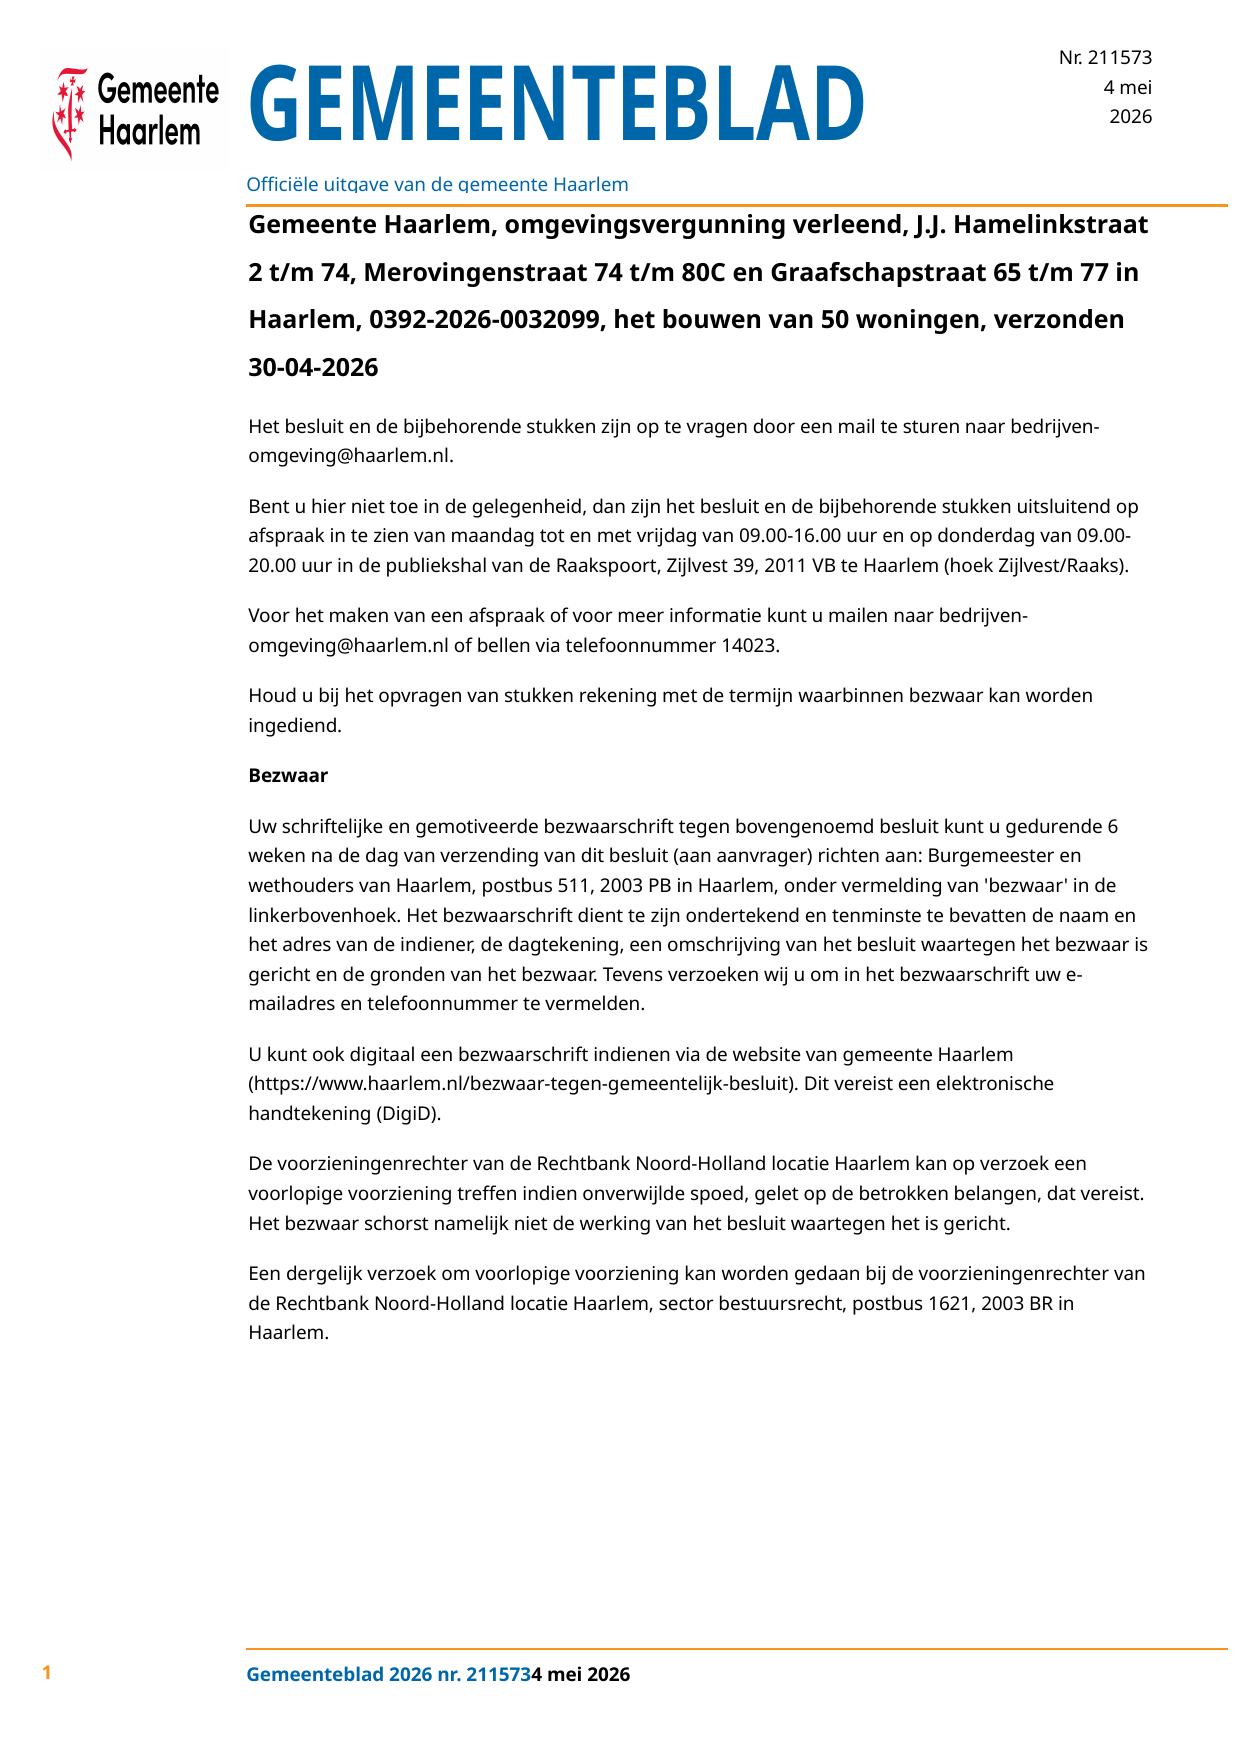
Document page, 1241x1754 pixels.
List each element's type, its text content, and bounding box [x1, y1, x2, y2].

text Voor het maken van een afspraak of voor meer informatie kunt u mailen naar bedrijven-omgeving@haarlem.nl of bellen via telefoonnummer 14023. [248, 603, 1152, 658]
text Een dergelijk verzoek om voorlopige voorziening kan worden gedaan bij de voorzieningenrechter van de Rechtbank Noord-Holland locatie Haarlem, sector bestuursrecht, postbus 1621, 2003 BR in Haarlem. [248, 1260, 1152, 1345]
text Gemeente Haarlem, omgevingsvergunning verleend, J.J. Hamelinkstraat 2 t/m 74, Merovingenstraat 74 t/m 80C en Graafschapstraat 65 t/m 77 in Haarlem, 0392-2026-0032099, het bouwen van 50 woningen, verzonden 30-04-2026 [248, 207, 1152, 384]
text De voorzieningenrechter van de Rechtbank Noord-Holland locatie Haarlem kan op verzoek een voorlopige voorziening treffen indien onverwijlde spoed, gelet op de betrokken belangen, dat vereist. Het bezwaar schorst namelijk niet de werking van het besluit waartegen het is gericht. [248, 1151, 1152, 1236]
text Houd u bij het opvragen van stukken rekening met de termijn waarbinnen bezwaar kan worden ingediend. [248, 683, 1152, 738]
picture [41, 47, 231, 172]
text U kunt ook digitaal een bezwaarschrift indienen via de website van gemeente Haarlem (https://www.haarlem.nl/bezwaar-tegen-gemeentelijk-besluit). Dit vereist een elektronische handtekening (DigiD). [248, 1041, 1152, 1126]
text Het besluit en de bijbehorende stukken zijn op te vragen door een mail te sturen naar bedrijven-omgeving@haarlem.nl. [248, 413, 1152, 468]
text Bezwaar [248, 763, 1152, 788]
text Bent u hier niet toe in de gelegenheid, dan zijn het besluit en de bijbehorende stukken uitsluitend op afspraak in te zien van maandag tot en met vrijdag van 09.00-16.00 uur en op donderdag van 09.00-20.00 uur in de publiekshal van de Raakspoort, Zijlvest 39, 2011 VB te Haarlem (hoek Zijlvest/Raaks). [248, 493, 1152, 578]
text Uw schriftelijke en gemotiveerde bezwaarschrift tegen bovengenoemd besluit kunt u gedurende 6 weken na de dag van verzending van dit besluit (aan aanvrager) richten aan: Burgemeester en wethouders van Haarlem, postbus 511, 2003 PB in Haarlem, onder vermelding van 'bezwaar' in de linkerbovenhoek. Het bezwaarschrift dient te zijn ondertekend en tenminste te bevatten de naam en het adres van de indiener, de dagtekening, een omschrijving van het besluit waartegen het bezwaar is gericht en de gronden van het bezwaar. Tevens verzoeken wij u om in het bezwaarschrift uw e-mailadres en telefoonnummer te vermelden. [248, 813, 1152, 1016]
